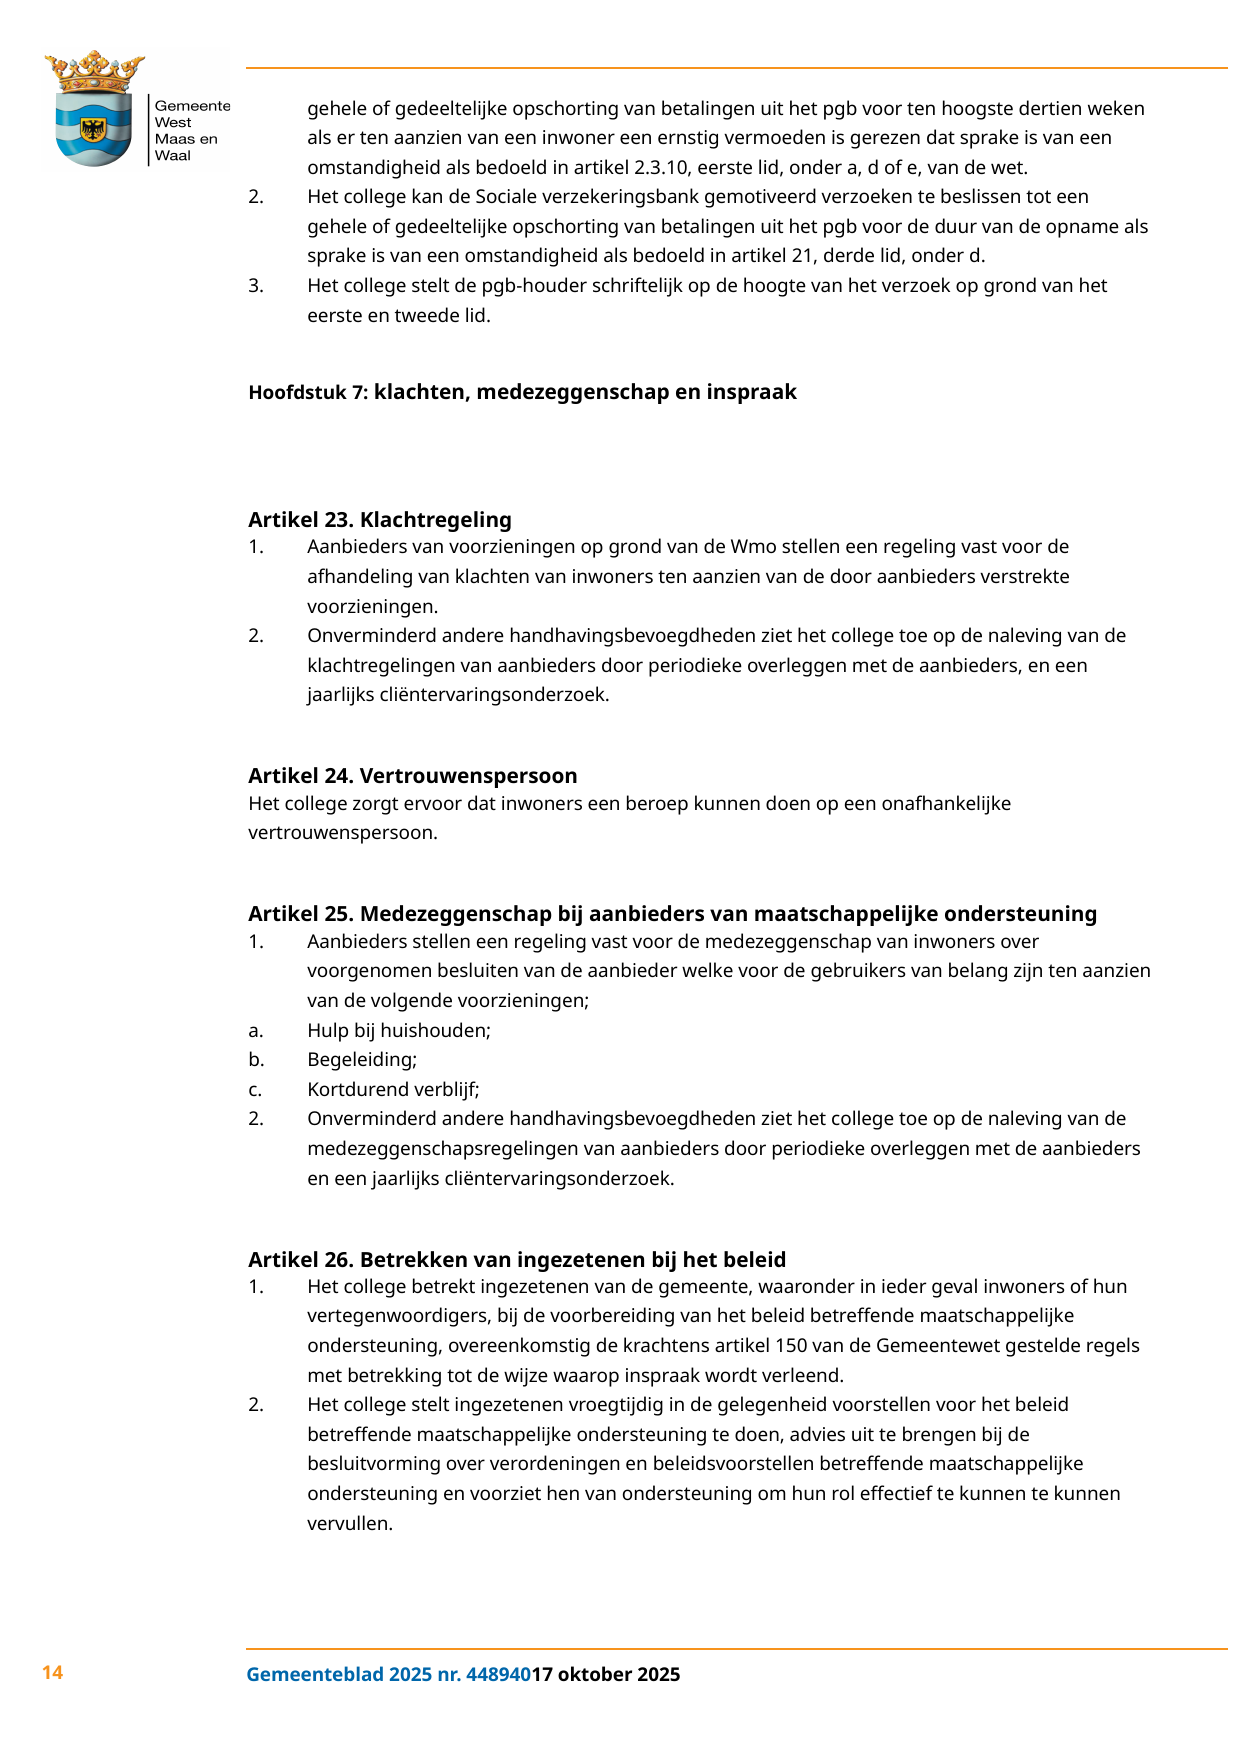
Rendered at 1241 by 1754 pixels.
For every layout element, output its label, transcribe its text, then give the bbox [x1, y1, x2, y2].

text Artikel 26. Betrekken van ingezetenen bij het beleid [248, 1245, 1152, 1273]
list gehele of gedeeltelijke opschorting van betalingen uit het pgb voor ten hoogste dertien weken als er ten aanzien van een inwoner een ernstig vermoeden is gerezen dat sprake is van een omstandigheid als bedoeld in artikel 2.3.10, eerste lid, onder a, d of e, van de wet. [248, 95, 1152, 180]
text Artikel 25. Medezeggenschap bij aanbieders van maatschappelijke ondersteuning [248, 899, 1152, 928]
list Onverminderd andere handhavingsbevoegdheden ziet het college toe op de naleving van de klachtregelingen van aanbieders door periodieke overleggen met de aanbieders, en een jaarlijks cliëntervaringsonderzoek. [248, 622, 1152, 707]
text Artikel 23. Klachtregeling [248, 505, 1152, 534]
text Het college zorgt ervoor dat inwoners een beroep kunnen doen op een onafhankelijke vertrouwenspersoon. [248, 790, 1152, 845]
list Kortdurend verblijf; [248, 1076, 1152, 1102]
list Het college stelt de pgb-houder schriftelijk op de hoogte van het verzoek op grond van het eerste en tweede lid. [248, 272, 1152, 328]
list Hulp bij huishouden; [248, 1017, 1152, 1042]
text Hoofdstuk 7: klachten, medezeggenschap en inspraak [248, 377, 1152, 406]
list Onverminderd andere handhavingsbevoegdheden ziet het college toe op de naleving van de medezeggenschapsregelingen van aanbieders door periodieke overleggen met de aanbieders en een jaarlijks cliëntervaringsonderzoek. [248, 1106, 1152, 1190]
text Artikel 24. Vertrouwenspersoon [248, 762, 1152, 790]
list Aanbieders stellen een regeling vast voor de medezeggenschap van inwoners over voorgenomen besluiten van de aanbieder welke voor de gebruikers van belang zijn ten aanzien van de volgende voorzieningen; [248, 928, 1152, 1013]
list Aanbieders van voorzieningen op grond van de Wmo stellen een regeling vast voor de afhandeling van klachten van inwoners ten aanzien van de door aanbieders verstrekte voorzieningen. [248, 534, 1152, 618]
list Het college betrekt ingezetenen van de gemeente, waaronder in ieder geval inwoners of hun vertegenwoordigers, bij de voorbereiding van het beleid betreffende maatschappelijke ondersteuning, overeenkomstig de krachtens artikel 150 van de Gemeentewet gestelde regels met betrekking tot de wijze waarop inspraak wordt verleend. [248, 1273, 1152, 1388]
list Begeleiding; [248, 1046, 1152, 1072]
list Het college stelt ingezetenen vroegtijdig in de gelegenheid voorstellen voor het beleid betreffende maatschappelijke ondersteuning te doen, advies uit te brengen bij de besluitvorming over verordeningen en beleidsvoorstellen betreffende maatschappelijke ondersteuning en voorziet hen van ondersteuning om hun rol effectief te kunnen te kunnen vervullen. [248, 1391, 1152, 1536]
picture [41, 47, 231, 172]
list Het college kan de Sociale verzekeringsbank gemotiveerd verzoeken te beslissen tot een gehele of gedeeltelijke opschorting van betalingen uit het pgb voor de duur van de opname als sprake is van een omstandigheid als bedoeld in artikel 21, derde lid, onder d. [248, 183, 1152, 268]
